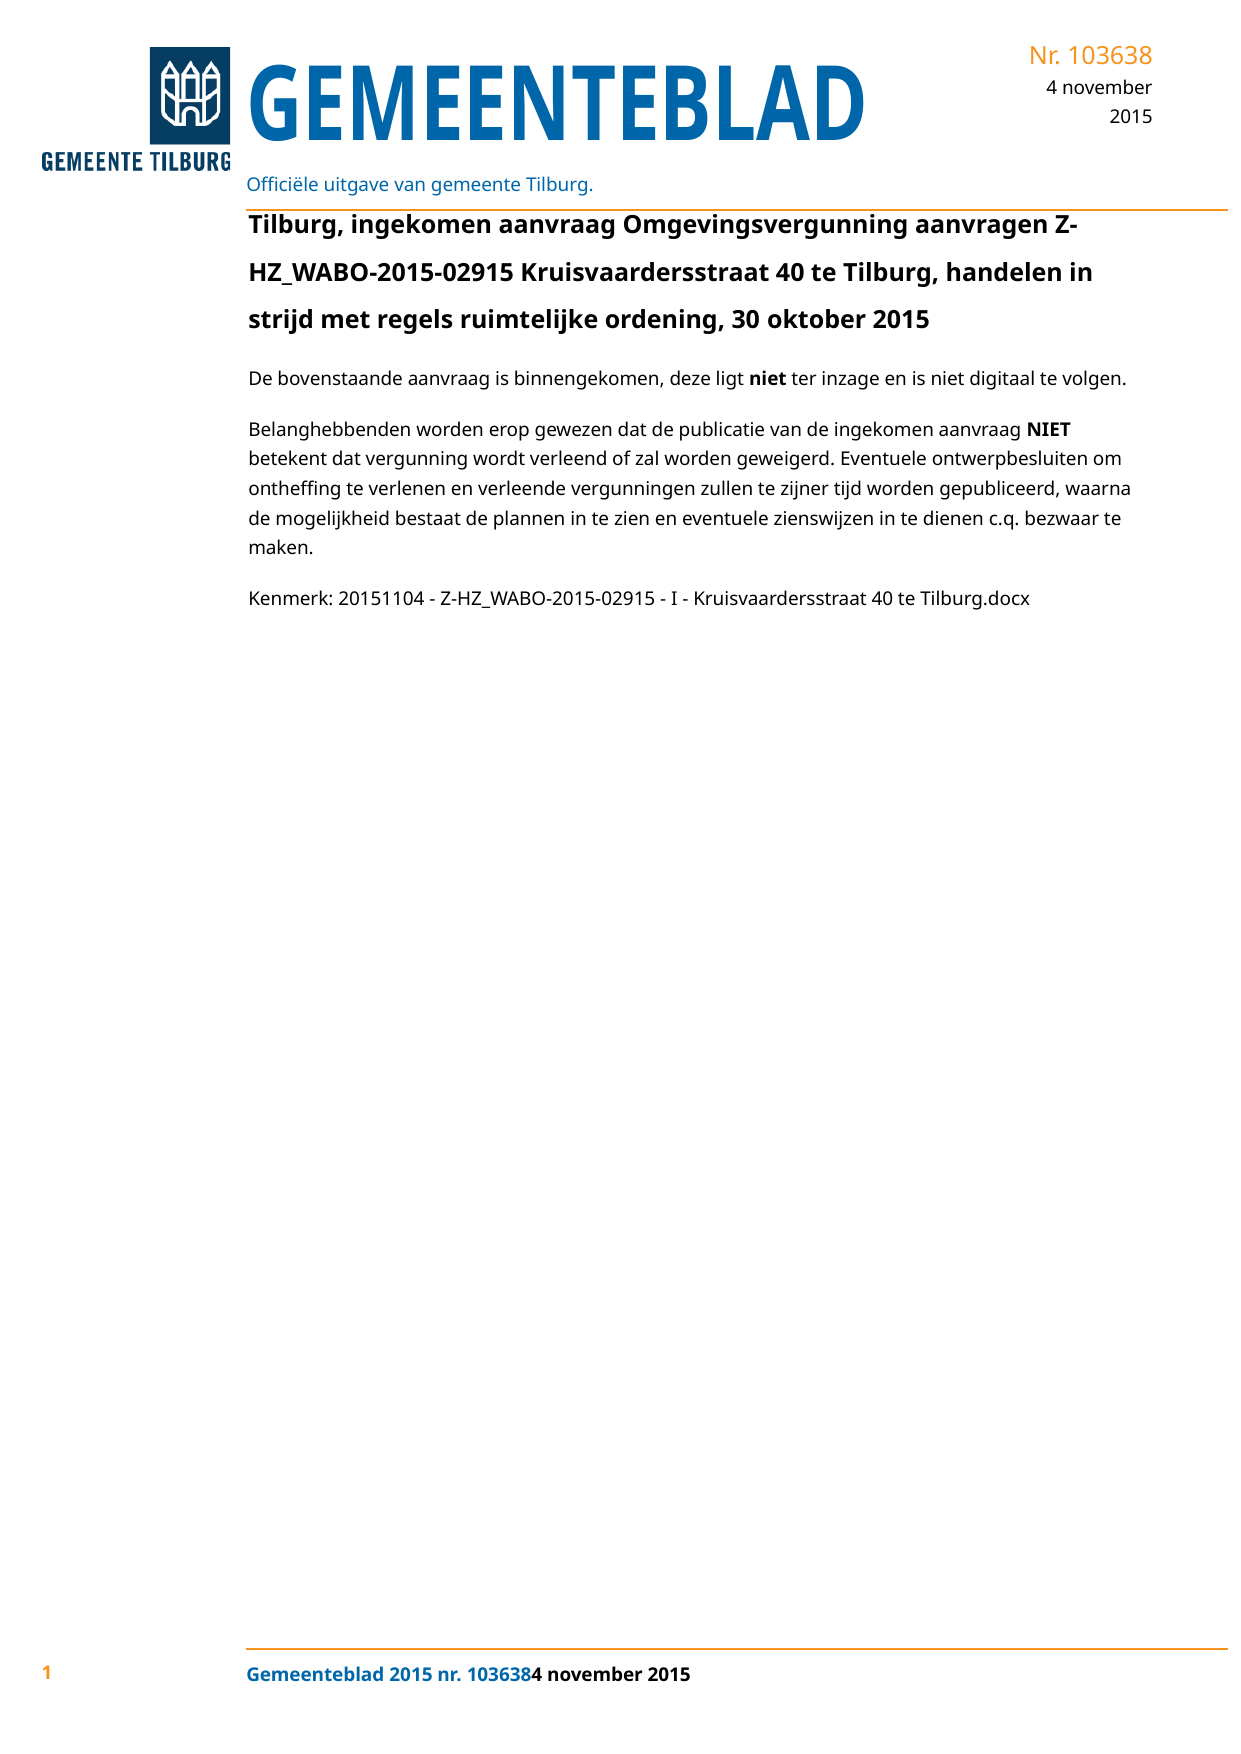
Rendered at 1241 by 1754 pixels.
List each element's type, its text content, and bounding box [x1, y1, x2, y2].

text Kenmerk: 20151104 - Z-HZ_WABO-2015-02915 - I - Kruisvaardersstraat 40 te Tilburg.docx [248, 585, 1152, 610]
text De bovenstaande aanvraag is binnengekomen, deze ligt niet ter inzage en is niet digitaal te volgen. [248, 366, 1152, 391]
text Tilburg, ingekomen aanvraag Omgevingsvergunning aanvragen Z-HZ_WABO-2015-02915 Kruisvaardersstraat 40 te Tilburg, handelen in strijd met regels ruimtelijke ordening, 30 oktober 2015 [248, 211, 1152, 336]
text Belanghebbenden worden erop gewezen dat de publicatie van de ingekomen aanvraag NIET betekent dat vergunning wordt verleend of zal worden geweigerd. Eventuele ontwerpbesluiten om ontheffing te verlenen en verleende vergunningen zullen te zijner tijd worden gepubliceerd, waarna de mogelijkheid bestaat de plannen in te zien en eventuele zienswijzen in te dienen c.q. bezwaar te maken. [248, 416, 1152, 560]
picture [41, 47, 231, 172]
